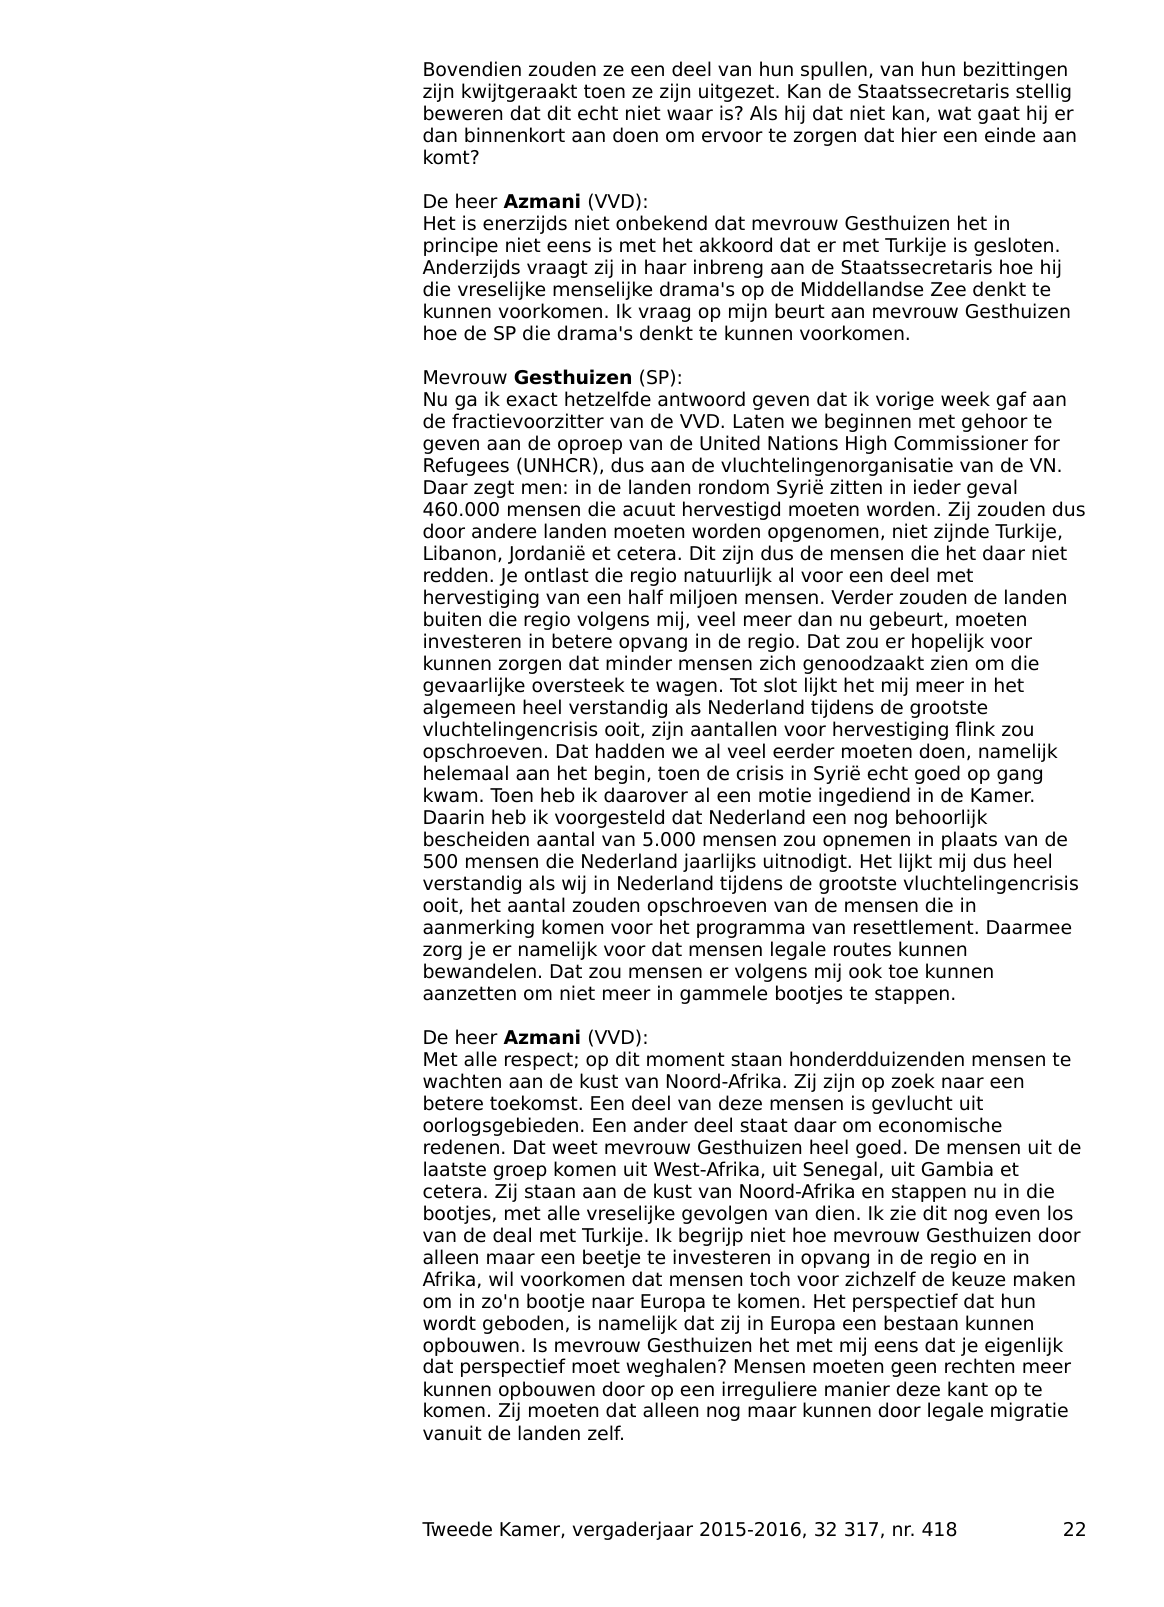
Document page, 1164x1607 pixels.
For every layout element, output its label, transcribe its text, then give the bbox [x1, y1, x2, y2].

text Bovendien zouden ze een deel van hun spullen, van hun bezittingen zijn kwijtgeraakt toen ze zijn uitgezet. Kan de Staatssecretaris stellig beweren dat dit echt niet waar is? Als hij dat niet kan, wat gaat hij er dan binnenkort aan doen om ervoor te zorgen dat hier een einde aan komt? [422, 59, 1087, 169]
text De heer Azmani (VVD): [422, 1027, 1087, 1049]
text Met alle respect; op dit moment staan honderdduizenden mensen te wachten aan de kust van Noord-Afrika. Zij zijn op zoek naar een betere toekomst. Een deel van deze mensen is gevlucht uit oorlogsgebieden. Een ander deel staat daar om economische redenen. Dat weet mevrouw Gesthuizen heel goed. De mensen uit de laatste groep komen uit West-Afrika, uit Senegal, uit Gambia et cetera. Zij staan aan de kust van Noord-Afrika en stappen nu in die bootjes, met alle vreselijke gevolgen van dien. Ik zie dit nog even los van de deal met Turkije. Ik begrijp niet hoe mevrouw Gesthuizen door alleen maar een beetje te investeren in opvang in de regio en in Afrika, wil voorkomen dat mensen toch voor zichzelf de keuze maken om in zo'n bootje naar Europa te komen. Het perspectief dat hun wordt geboden, is namelijk dat zij in Europa een bestaan kunnen opbouwen. Is mevrouw Gesthuizen het met mij eens dat je eigenlijk dat perspectief moet weghalen? Mensen moeten geen rechten meer kunnen opbouwen door op een irreguliere manier deze kant op te komen. Zij moeten dat alleen nog maar kunnen door legale migratie vanuit de landen zelf. [422, 1049, 1087, 1444]
text De heer Azmani (VVD): [422, 191, 1087, 213]
text Mevrouw Gesthuizen (SP): [422, 367, 1087, 389]
text Nu ga ik exact hetzelfde antwoord geven dat ik vorige week gaf aan de fractievoorzitter van de VVD. Laten we beginnen met gehoor te geven aan de oproep van de United Nations High Commissioner for Refugees (UNHCR), dus aan de vluchtelingenorganisatie van de VN. Daar zegt men: in de landen rondom Syrië zitten in ieder geval 460.000 mensen die acuut hervestigd moeten worden. Zij zouden dus door andere landen moeten worden opgenomen, niet zijnde Turkije, Libanon, Jordanië et cetera. Dit zijn dus de mensen die het daar niet redden. Je ontlast die regio natuurlijk al voor een deel met hervestiging van een half miljoen mensen. Verder zouden de landen buiten die regio volgens mij, veel meer dan nu gebeurt, moeten investeren in betere opvang in de regio. Dat zou er hopelijk voor kunnen zorgen dat minder mensen zich genoodzaakt zien om die gevaarlijke oversteek te wagen. Tot slot lijkt het mij meer in het algemeen heel verstandig als Nederland tijdens de grootste vluchtelingencrisis ooit, zijn aantallen voor hervestiging flink zou opschroeven. Dat hadden we al veel eerder moeten doen, namelijk helemaal aan het begin, toen de crisis in Syrië echt goed op gang kwam. Toen heb ik daarover al een motie ingediend in de Kamer. Daarin heb ik voorgesteld dat Nederland een nog behoorlijk bescheiden aantal van 5.000 mensen zou opnemen in plaats van de 500 mensen die Nederland jaarlijks uitnodigt. Het lijkt mij dus heel verstandig als wij in Nederland tijdens de grootste vluchtelingencrisis ooit, het aantal zouden opschroeven van de mensen die in aanmerking komen voor het programma van resettlement. Daarmee zorg je er namelijk voor dat mensen legale routes kunnen bewandelen. Dat zou mensen er volgens mij ook toe kunnen aanzetten om niet meer in gammele bootjes te stappen. [422, 389, 1087, 1004]
text Het is enerzijds niet onbekend dat mevrouw Gesthuizen het in principe niet eens is met het akkoord dat er met Turkije is gesloten. Anderzijds vraagt zij in haar inbreng aan de Staatssecretaris hoe hij die vreselijke menselijke drama's op de Middellandse Zee denkt te kunnen voorkomen. Ik vraag op mijn beurt aan mevrouw Gesthuizen hoe de SP die drama's denkt te kunnen voorkomen. [422, 213, 1087, 345]
